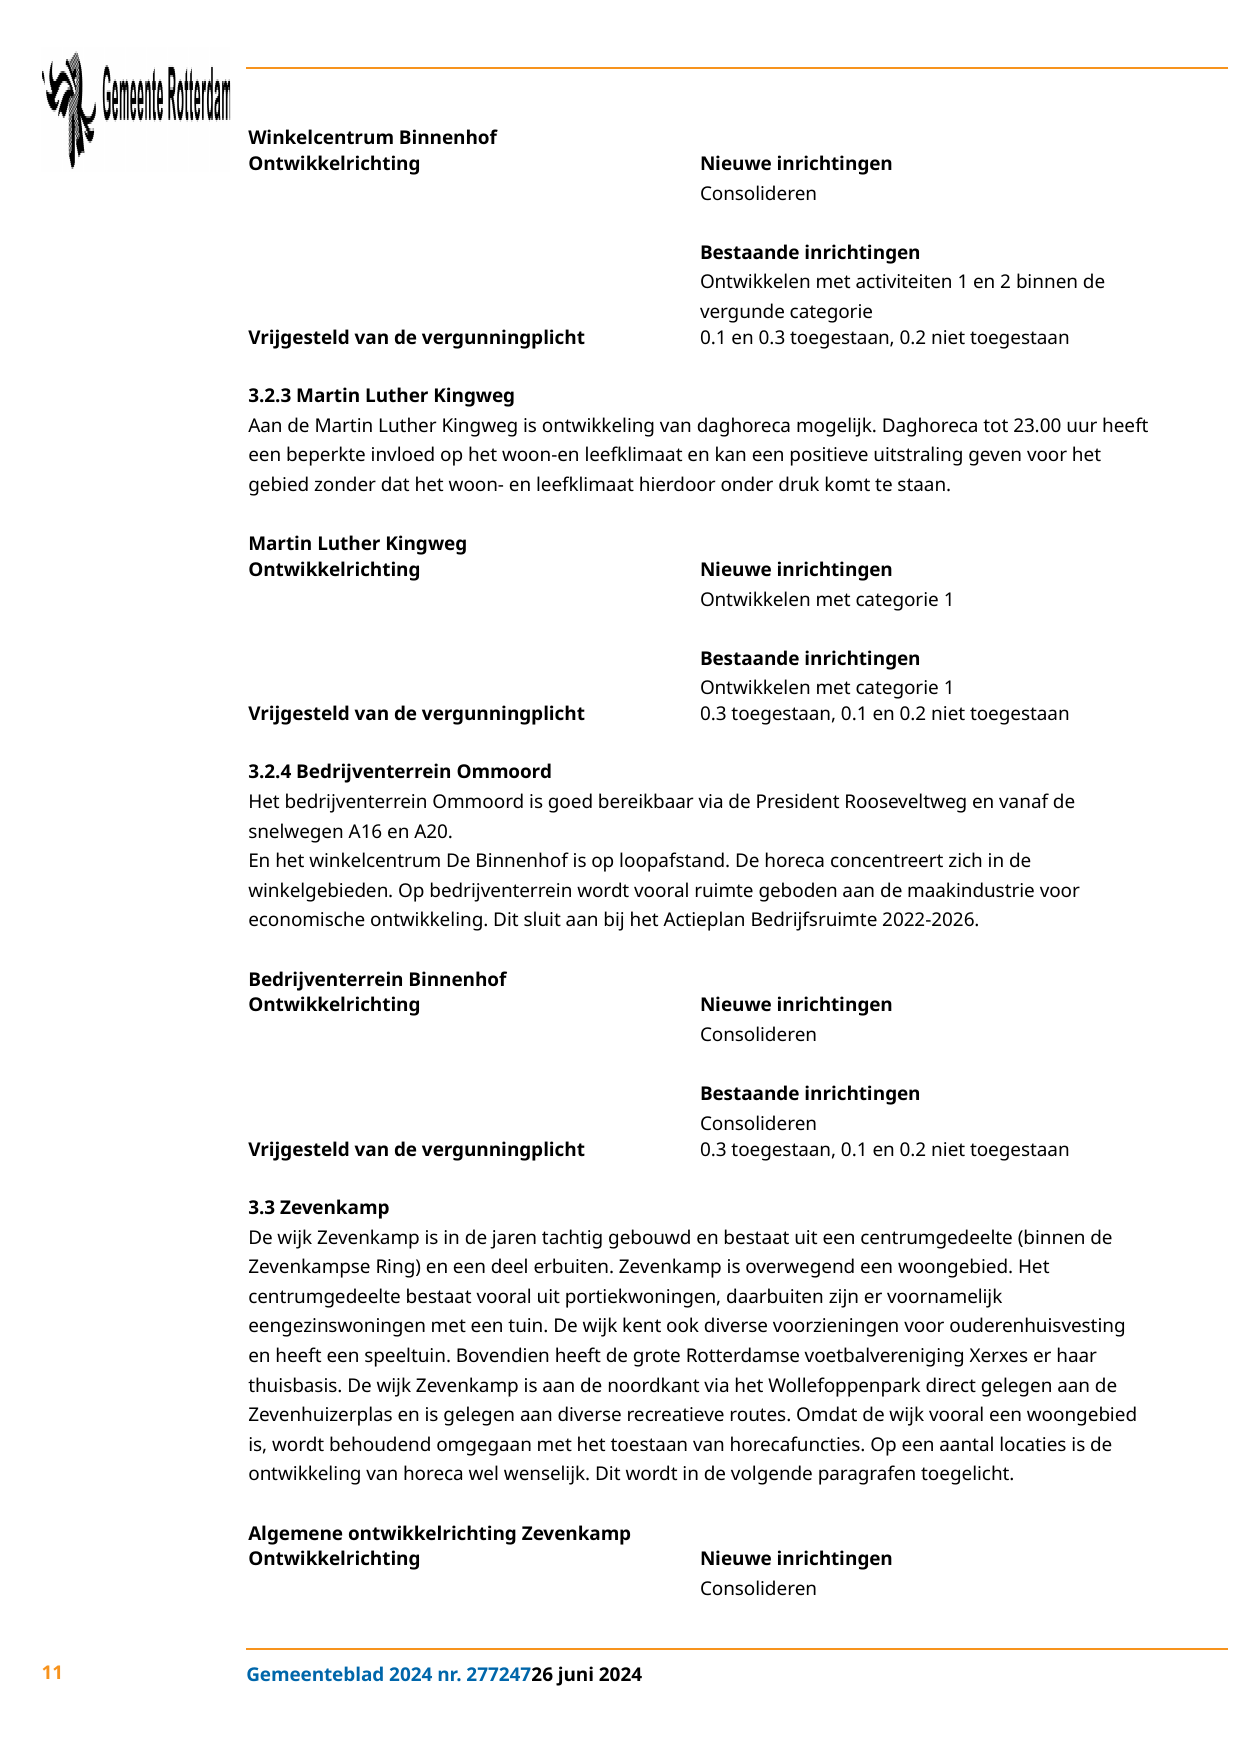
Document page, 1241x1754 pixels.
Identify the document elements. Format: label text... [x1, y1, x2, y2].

table_cell Nieuwe inrichtingen Consolideren Bestaande inrichtingen Consolideren [700, 992, 1152, 1136]
text 3.2.4 Bedrijventerrein Ommoord [248, 759, 1152, 784]
table_header Algemene ontwikkelrichting Zevenkamp [248, 1520, 1152, 1546]
text Het bedrijventerrein Ommoord is goed bereikbaar via de President Rooseveltweg en vanaf de snelwegen A16 en A20. [248, 788, 1152, 844]
table_cell Nieuwe inrichtingen Ontwikkelen met categorie 1 Bestaande inrichtingen Ontwikkelen met categorie 1 [700, 556, 1152, 700]
table_cell 0.3 toegestaan, 0.1 en 0.2 niet toegestaan [700, 700, 1152, 726]
table_cell Vrijgesteld van de vergunningplicht [248, 324, 700, 349]
table_cell 0.1 en 0.3 toegestaan, 0.2 niet toegestaan [700, 324, 1152, 349]
table_header Winkelcentrum Binnenhof [248, 125, 1152, 150]
picture [41, 47, 231, 172]
text En het winkelcentrum De Binnenhof is op loopafstand. De horeca concentreert zich in de winkelgebieden. Op bedrijventerrein wordt vooral ruimte geboden aan de maakindustrie voor economische ontwikkeling. Dit sluit aan bij het Actieplan Bedrijfsruimte 2022-2026. [248, 847, 1152, 932]
table_cell Ontwikkelrichting [248, 1546, 700, 1601]
table_cell Ontwikkelrichting [248, 992, 700, 1136]
text 3.2.3 Martin Luther Kingweg [248, 382, 1152, 408]
text 3.3 Zevenkamp [248, 1194, 1152, 1220]
text De wijk Zevenkamp is in de jaren tachtig gebouwd en bestaat uit een centrumgedeelte (binnen de Zevenkampse Ring) en een deel erbuiten. Zevenkamp is overwegend een woongebied. Het centrumgedeelte bestaat vooral uit portiekwoningen, daarbuiten zijn er voornamelijk eengezinswoningen met een tuin. De wijk kent ook diverse voorzieningen voor ouderenhuisvesting en heeft een speeltuin. Bovendien heeft de grote Rotterdamse voetbalvereniging Xerxes er haar thuisbasis. De wijk Zevenkamp is aan de noordkant via het Wollefoppenpark direct gelegen aan de Zevenhuizerplas en is gelegen aan diverse recreatieve routes. Omdat de wijk vooral een woongebied is, wordt behoudend omgegaan met het toestaan van horecafuncties. Op een aantal locaties is de ontwikkeling van horeca wel wenselijk. Dit wordt in de volgende paragrafen toegelicht. [248, 1224, 1152, 1486]
table_cell Vrijgesteld van de vergunningplicht [248, 700, 700, 726]
table_header Bedrijventerrein Binnenhof [248, 966, 1152, 992]
table_cell Ontwikkelrichting [248, 556, 700, 700]
table_cell 0.3 toegestaan, 0.1 en 0.2 niet toegestaan [700, 1136, 1152, 1161]
table_cell Vrijgesteld van de vergunningplicht [248, 1136, 700, 1161]
text Aan de Martin Luther Kingweg is ontwikkeling van daghoreca mogelijk. Daghoreca tot 23.00 uur heeft een beperkte invloed op het woon-en leefklimaat en kan een positieve uitstraling geven voor het gebied zonder dat het woon- en leefklimaat hierdoor onder druk komt te staan. [248, 412, 1152, 497]
table_header Martin Luther Kingweg [248, 530, 1152, 556]
table_cell Nieuwe inrichtingen Consolideren [700, 1546, 1152, 1601]
table_cell Nieuwe inrichtingen Consolideren Bestaande inrichtingen Ontwikkelen met activiteiten 1 en 2 binnen de vergunde categorie [700, 150, 1152, 324]
table_cell Ontwikkelrichting [248, 150, 700, 324]
